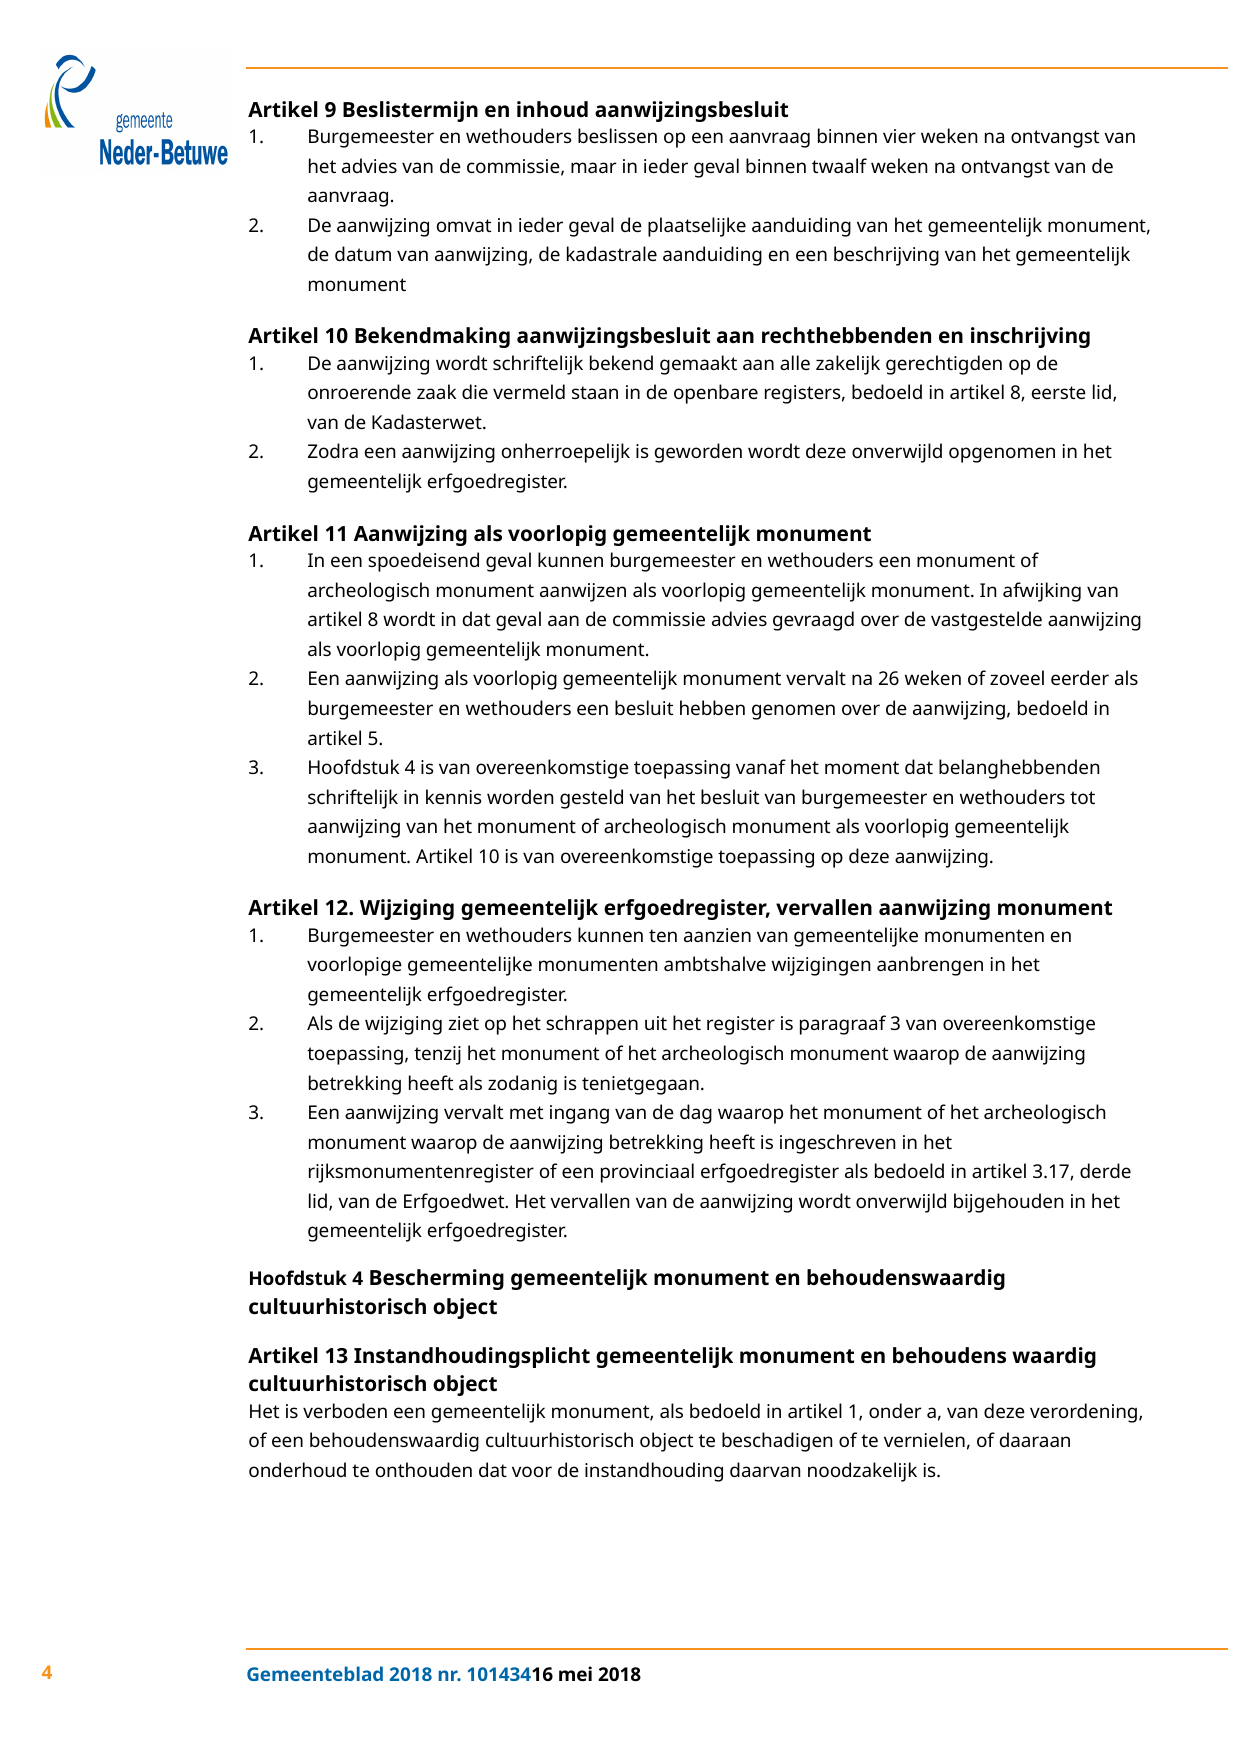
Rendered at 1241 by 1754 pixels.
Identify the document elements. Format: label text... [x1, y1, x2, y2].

list Burgemeester en wethouders beslissen op een aanvraag binnen vier weken na ontvangst van het advies van de commissie, maar in ieder geval binnen twaalf weken na ontvangst van de aanvraag. [248, 123, 1152, 208]
picture [41, 47, 231, 172]
text Hoofdstuk 4 Bescherming gemeentelijk monument en behoudenswaardig cultuurhistorisch object [248, 1263, 1152, 1320]
list Zodra een aanwijzing onherroepelijk is geworden wordt deze onverwijld opgenomen in het gemeentelijk erfgoedregister. [248, 439, 1152, 494]
text Artikel 11 Aanwijzing als voorlopig gemeentelijk monument [248, 519, 1152, 547]
list Een aanwijzing vervalt met ingang van de dag waarop het monument of het archeologisch monument waarop de aanwijzing betrekking heeft is ingeschreven in het rijksmonumentenregister of een provinciaal erfgoedregister als bedoeld in artikel 3.17, derde lid, van de Erfgoedwet. Het vervallen van de aanwijzing wordt onverwijld bijgehouden in het gemeentelijk erfgoedregister. [248, 1099, 1152, 1243]
list In een spoedeisend geval kunnen burgemeester en wethouders een monument of archeologisch monument aanwijzen als voorlopig gemeentelijk monument. In afwijking van artikel 8 wordt in dat geval aan de commissie advies gevraagd over de vastgestelde aanwijzing als voorlopig gemeentelijk monument. [248, 547, 1152, 662]
list Burgemeester en wethouders kunnen ten aanzien van gemeentelijke monumenten en voorlopige gemeentelijke monumenten ambtshalve wijzigingen aanbrengen in het gemeentelijk erfgoedregister. [248, 922, 1152, 1007]
text Artikel 13 Instandhoudingsplicht gemeentelijk monument en behoudens waardig cultuurhistorisch object [248, 1341, 1152, 1398]
list De aanwijzing omvat in ieder geval de plaatselijke aanduiding van het gemeentelijk monument, de datum van aanwijzing, de kadastrale aanduiding en een beschrijving van het gemeentelijk monument [248, 212, 1152, 297]
list De aanwijzing wordt schriftelijk bekend gemaakt aan alle zakelijk gerechtigden op de onroerende zaak die vermeld staan in de openbare registers, bedoeld in artikel 8, eerste lid, van de Kadasterwet. [248, 350, 1152, 435]
text Artikel 12. Wijziging gemeentelijk erfgoedregister, vervallen aanwijzing monument [248, 893, 1152, 922]
text Artikel 10 Bekendmaking aanwijzingsbesluit aan rechthebbenden en inschrijving [248, 322, 1152, 350]
list Als de wijziging ziet op het schrappen uit het register is paragraaf 3 van overeenkomstige toepassing, tenzij het monument of het archeologisch monument waarop de aanwijzing betrekking heeft als zodanig is tenietgegaan. [248, 1011, 1152, 1096]
text Het is verboden een gemeentelijk monument, als bedoeld in artikel 1, onder a, van deze verordening, of een behoudenswaardig cultuurhistorisch object te beschadigen of te vernielen, of daaraan onderhoud te onthouden dat voor de instandhouding daarvan noodzakelijk is. [248, 1398, 1152, 1483]
text Artikel 9 Beslistermijn en inhoud aanwijzingsbesluit [248, 95, 1152, 123]
list Een aanwijzing als voorlopig gemeentelijk monument vervalt na 26 weken of zoveel eerder als burgemeester en wethouders een besluit hebben genomen over de aanwijzing, bedoeld in artikel 5. [248, 666, 1152, 750]
list Hoofdstuk 4 is van overeenkomstige toepassing vanaf het moment dat belanghebbenden schriftelijk in kennis worden gesteld van het besluit van burgemeester en wethouders tot aanwijzing van het monument of archeologisch monument als voorlopig gemeentelijk monument. Artikel 10 is van overeenkomstige toepassing op deze aanwijzing. [248, 754, 1152, 869]
